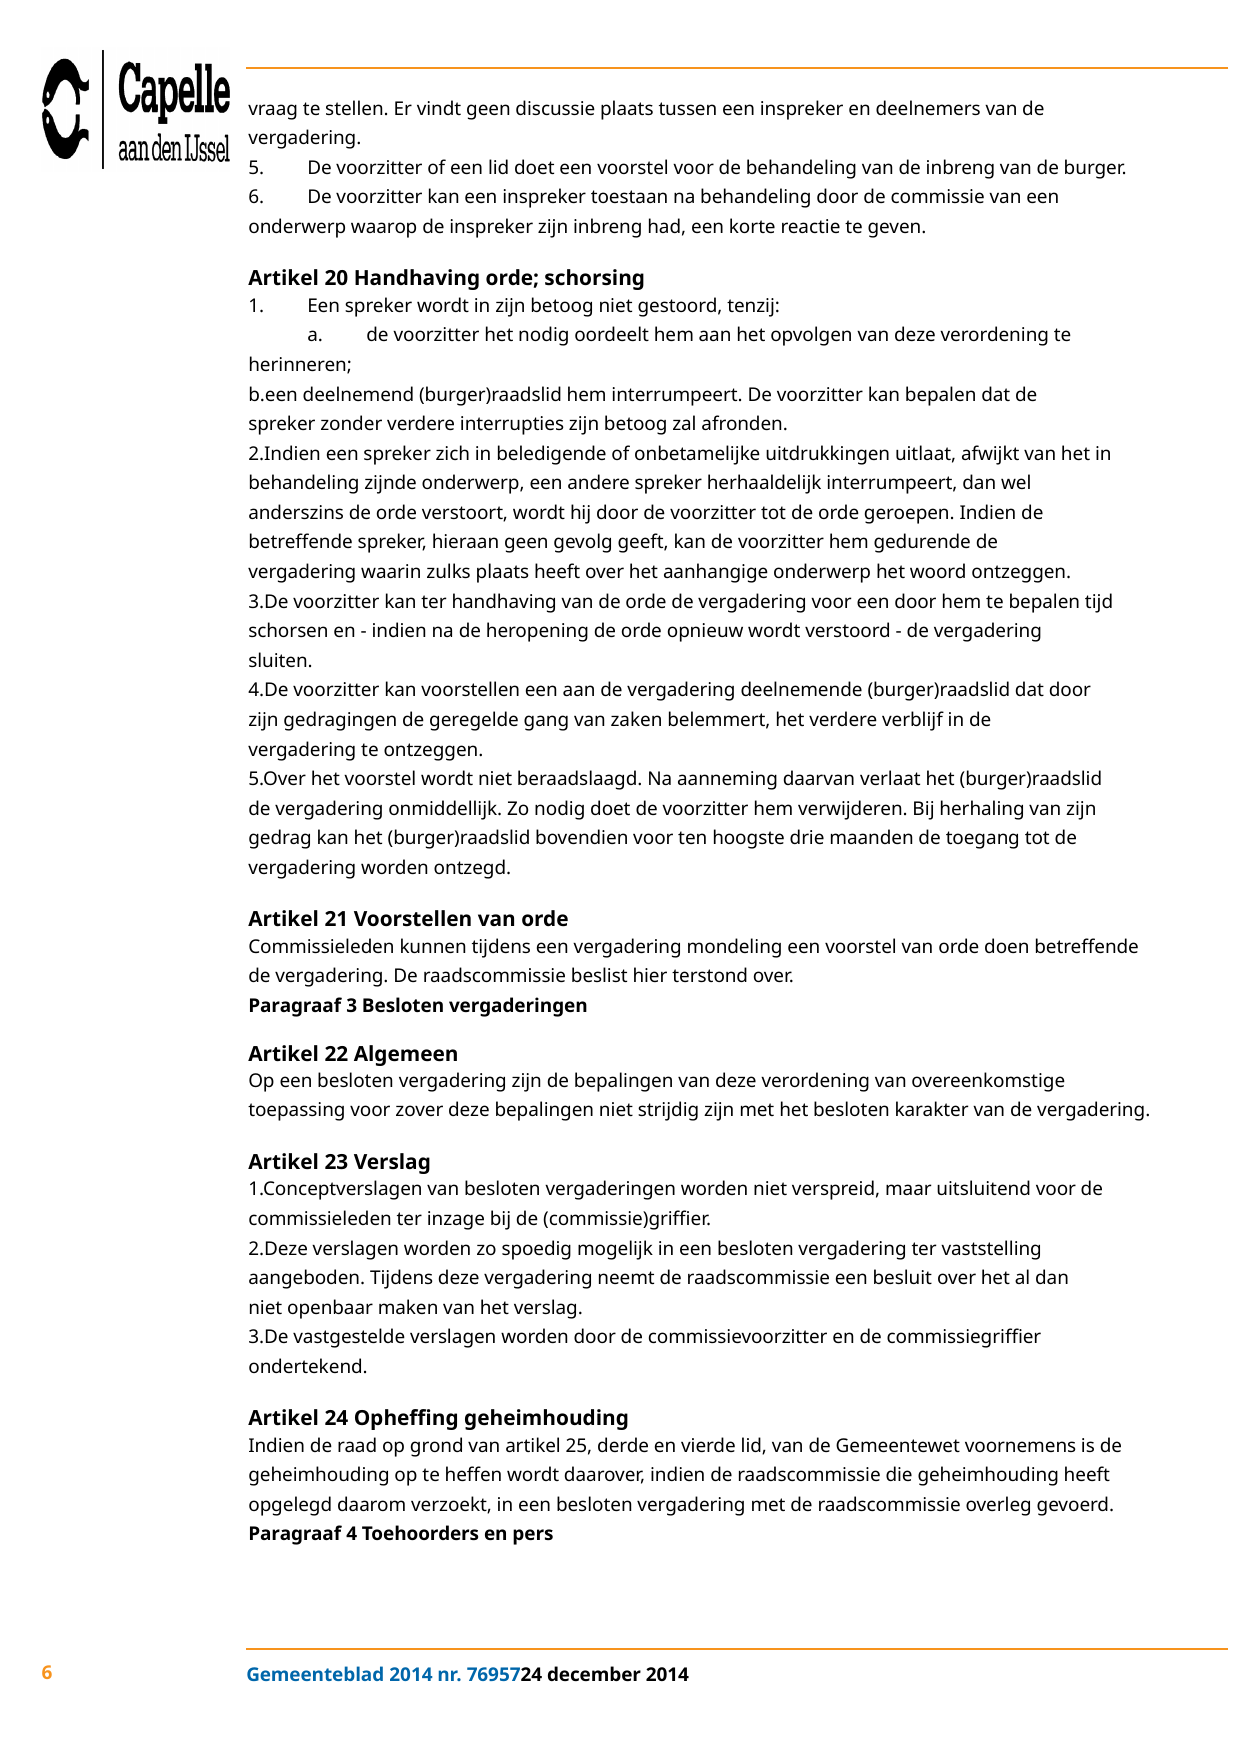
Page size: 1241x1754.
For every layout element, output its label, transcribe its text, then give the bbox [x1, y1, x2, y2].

text gedrag kan het (burger)raadslid bovendien voor ten hoogste drie maanden de toegang tot de [248, 824, 1152, 850]
text geheimhouding op te heffen wordt daarover, indien de raadscommissie die geheimhouding heeft [248, 1461, 1152, 1487]
text 5.Over het voorstel wordt niet beraadslaagd. Na aanneming daarvan verlaat het (burger)raadslid [248, 765, 1152, 791]
text Indien de raad op grond van artikel 25, derde en vierde lid, van de Gemeentewet voornemens is de [248, 1432, 1152, 1458]
text Artikel 20 Handhaving orde; schorsing [248, 263, 1152, 292]
text Paragraaf 4 Toehoorders en pers [248, 1521, 1152, 1546]
text toepassing voor zover deze bepalingen niet strijdig zijn met het besloten karakter van de vergadering. [248, 1097, 1152, 1122]
text schorsen en - indien na de heropening de orde opnieuw wordt verstoord - de vergadering [248, 617, 1152, 643]
text vergadering te ontzeggen. [248, 736, 1152, 761]
text zijn gedragingen de geregelde gang van zaken belemmert, het verdere verblijf in de [248, 706, 1152, 732]
text opgelegd daarom verzoekt, in een besloten vergadering met de raadscommissie overleg gevoerd. [248, 1491, 1152, 1517]
list De voorzitter of een lid doet een voorstel voor de behandeling van de inbreng van de burger. [248, 154, 1152, 180]
text herinneren; [248, 351, 1152, 377]
text vergadering waarin zulks plaats heeft over het aanhangige onderwerp het woord ontzeggen. [248, 558, 1152, 584]
text commissieleden ter inzage bij de (commissie)griffier. [248, 1205, 1152, 1231]
text aangeboden. Tijdens deze vergadering neemt de raadscommissie een besluit over het al dan [248, 1264, 1152, 1290]
text b.een deelnemend (burger)raadslid hem interrumpeert. De voorzitter kan bepalen dat de [248, 381, 1152, 406]
picture [41, 47, 231, 172]
text Artikel 23 Verslag [248, 1147, 1152, 1176]
text 4.De voorzitter kan voorstellen een aan de vergadering deelnemende (burger)raadslid dat door [248, 677, 1152, 702]
text 1.Conceptverslagen van besloten vergaderingen worden niet verspreid, maar uitsluitend voor de [248, 1176, 1152, 1201]
text 2.Indien een spreker zich in beledigende of onbetamelijke uitdrukkingen uitlaat, afwijkt van het in [248, 440, 1152, 466]
list De voorzitter kan een inspreker toestaan na behandeling door de commissie van een [248, 183, 1152, 209]
text spreker zonder verdere interrupties zijn betoog zal afronden. [248, 410, 1152, 436]
text vergadering. [248, 124, 1152, 150]
text behandeling zijnde onderwerp, een andere spreker herhaaldelijk interrumpeert, dan wel [248, 469, 1152, 495]
text vraag te stellen. Er vindt geen discussie plaats tussen een inspreker en deelnemers van de [248, 95, 1152, 121]
text Commissieleden kunnen tijdens een vergadering mondeling een voorstel van orde doen betreffende [248, 933, 1152, 959]
text Artikel 21 Voorstellen van orde [248, 904, 1152, 933]
text Paragraaf 3 Besloten vergaderingen [248, 992, 1152, 1018]
list de voorzitter het nodig oordeelt hem aan het opvolgen van deze verordening te [307, 322, 1152, 347]
text niet openbaar maken van het verslag. [248, 1294, 1152, 1319]
text Op een besloten vergadering zijn de bepalingen van deze verordening van overeenkomstige [248, 1067, 1152, 1093]
list Een spreker wordt in zijn betoog niet gestoord, tenzij: [248, 292, 1152, 318]
text 2.Deze verslagen worden zo spoedig mogelijk in een besloten vergadering ter vaststelling [248, 1235, 1152, 1260]
text Artikel 24 Opheffing geheimhouding [248, 1403, 1152, 1432]
text anderszins de orde verstoort, wordt hij door de voorzitter tot de orde geroepen. Indien de [248, 499, 1152, 525]
text sluiten. [248, 647, 1152, 673]
text ondertekend. [248, 1353, 1152, 1379]
text vergadering worden ontzegd. [248, 854, 1152, 880]
text 3.De vastgestelde verslagen worden door de commissievoorzitter en de commissiegriffier [248, 1323, 1152, 1349]
text onderwerp waarop de inspreker zijn inbreng had, een korte reactie te geven. [248, 213, 1152, 239]
text 3.De voorzitter kan ter handhaving van de orde de vergadering voor een door hem te bepalen tijd [248, 588, 1152, 613]
text de vergadering. De raadscommissie beslist hier terstond over. [248, 962, 1152, 988]
text Artikel 22 Algemeen [248, 1039, 1152, 1067]
text de vergadering onmiddellijk. Zo nodig doet de voorzitter hem verwijderen. Bij herhaling van zijn [248, 795, 1152, 821]
text betreffende spreker, hieraan geen gevolg geeft, kan de voorzitter hem gedurende de [248, 529, 1152, 554]
